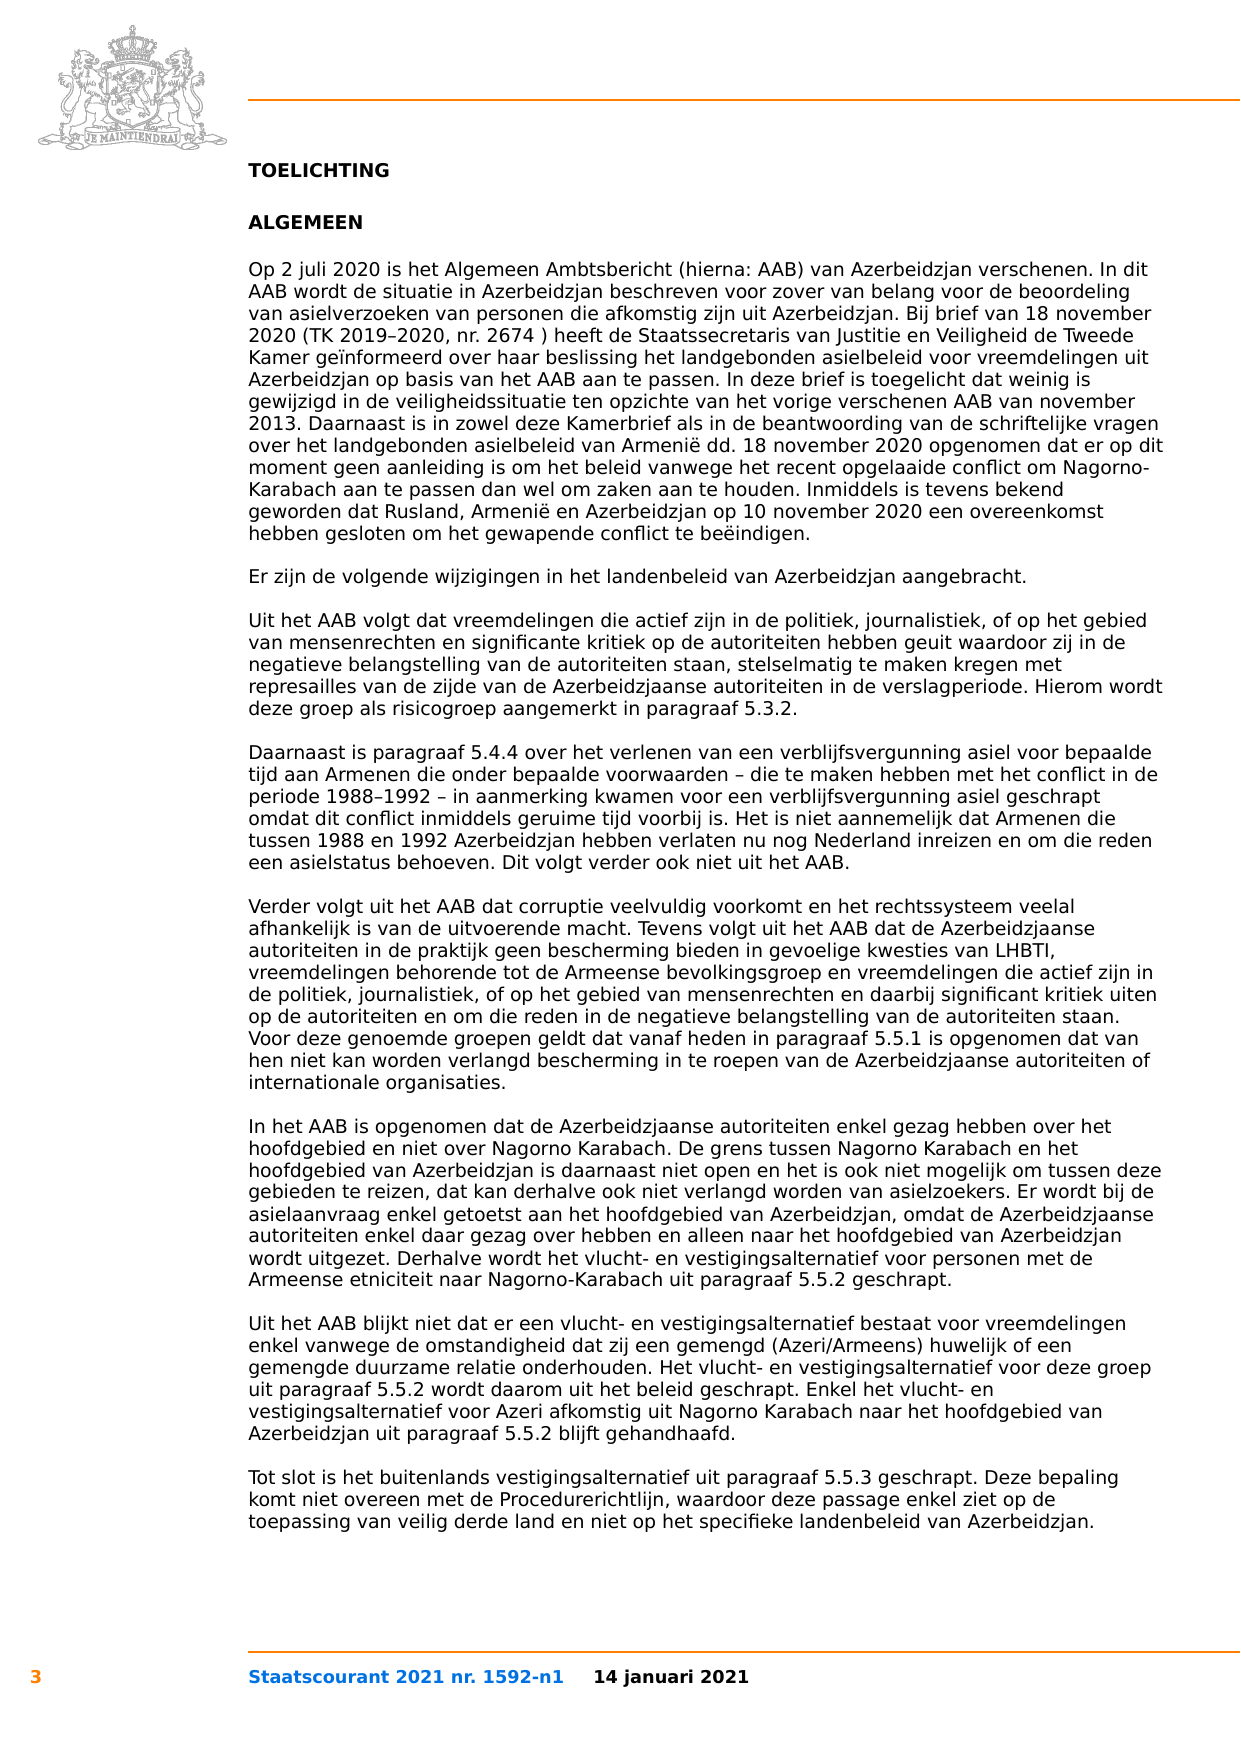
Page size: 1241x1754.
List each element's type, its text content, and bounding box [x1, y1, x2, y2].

subtitle ALGEMEEN [248, 212, 1163, 234]
text Verder volgt uit het AAB dat corruptie veelvuldig voorkomt en het rechtssysteem veelal afhankelijk is van de uitvoerende macht. Tevens volgt uit het AAB dat de Azerbeidzjaanse autoriteiten in de praktijk geen bescherming bieden in gevoelige kwesties van LHBTI, vreemdelingen behorende tot de Armeense bevolkingsgroep en vreemdelingen die actief zijn in de politiek, journalistiek, of op het gebied van mensenrechten en daarbij significant kritiek uiten op de autoriteiten en om die reden in de negatieve belangstelling van de autoriteiten staan. Voor deze genoemde groepen geldt dat vanaf heden in paragraaf 5.5.1 is opgenomen dat van hen niet kan worden verlangd bescherming in te roepen van de Azerbeidzjaanse autoriteiten of internationale organisaties. [248, 896, 1163, 1094]
text Er zijn de volgende wijzigingen in het landenbeleid van Azerbeidzjan aangebracht. [248, 566, 1163, 588]
text Op 2 juli 2020 is het Algemeen Ambtsbericht (hierna: AAB) van Azerbeidzjan verschenen. In dit AAB wordt de situatie in Azerbeidzjan beschreven voor zover van belang voor de beoordeling van asielverzoeken van personen die afkomstig zijn uit Azerbeidzjan. Bij brief van 18 november 2020 (TK 2019–2020, nr. 2674 ) heeft de Staatssecretaris van Justitie en Veiligheid de Tweede Kamer geïnformeerd over haar beslissing het landgebonden asielbeleid voor vreemdelingen uit Azerbeidzjan op basis van het AAB aan te passen. In deze brief is toegelicht dat weinig is gewijzigd in de veiligheidssituatie ten opzichte van het vorige verschenen AAB van november 2013. Daarnaast is in zowel deze Kamerbrief als in de beantwoording van de schriftelijke vragen over het landgebonden asielbeleid van Armenië dd. 18 november 2020 opgenomen dat er op dit moment geen aanleiding is om het beleid vanwege het recent opgelaaide conflict om Nagorno-Karabach aan te passen dan wel om zaken aan te houden. Inmiddels is tevens bekend geworden dat Rusland, Armenië en Azerbeidzjan op 10 november 2020 een overeenkomst hebben gesloten om het gewapende conflict te beëindigen. [248, 259, 1163, 544]
text Tot slot is het buitenlands vestigingsalternatief uit paragraaf 5.5.3 geschrapt. Deze bepaling komt niet overeen met de Procedurerichtlijn, waardoor deze passage enkel ziet op de toepassing van veilig derde land en niet op het specifieke landenbeleid van Azerbeidzjan. [248, 1467, 1163, 1533]
text Uit het AAB volgt dat vreemdelingen die actief zijn in de politiek, journalistiek, of op het gebied van mensenrechten en significante kritiek op de autoriteiten hebben geuit waardoor zij in de negatieve belangstelling van de autoriteiten staan, stelselmatig te maken kregen met represailles van de zijde van de Azerbeidzjaanse autoriteiten in de verslagperiode. Hierom wordt deze groep als risicogroep aangemerkt in paragraaf 5.3.2. [248, 610, 1163, 720]
picture [38, 25, 227, 150]
text In het AAB is opgenomen dat de Azerbeidzjaanse autoriteiten enkel gezag hebben over het hoofdgebied en niet over Nagorno Karabach. De grens tussen Nagorno Karabach en het hoofdgebied van Azerbeidzjan is daarnaast niet open en het is ook niet mogelijk om tussen deze gebieden te reizen, dat kan derhalve ook niet verlangd worden van asielzoekers. Er wordt bij de asielaanvraag enkel getoetst aan het hoofdgebied van Azerbeidzjan, omdat de Azerbeidzjaanse autoriteiten enkel daar gezag over hebben en alleen naar het hoofdgebied van Azerbeidzjan wordt uitgezet. Derhalve wordt het vlucht- en vestigingsalternatief voor personen met de Armeense etniciteit naar Nagorno-Karabach uit paragraaf 5.5.2 geschrapt. [248, 1116, 1163, 1291]
text Daarnaast is paragraaf 5.4.4 over het verlenen van een verblijfsvergunning asiel voor bepaalde tijd aan Armenen die onder bepaalde voorwaarden – die te maken hebben met het conflict in de periode 1988–1992 – in aanmerking kwamen voor een verblijfsvergunning asiel geschrapt omdat dit conflict inmiddels geruime tijd voorbij is. Het is niet aannemelijk dat Armenen die tussen 1988 en 1992 Azerbeidzjan hebben verlaten nu nog Nederland inreizen en om die reden een asielstatus behoeven. Dit volgt verder ook niet uit het AAB. [248, 742, 1163, 874]
text Uit het AAB blijkt niet dat er een vlucht- en vestigingsalternatief bestaat voor vreemdelingen enkel vanwege de omstandigheid dat zij een gemengd (Azeri/Armeens) huwelijk of een gemengde duurzame relatie onderhouden. Het vlucht- en vestigingsalternatief voor deze groep uit paragraaf 5.5.2 wordt daarom uit het beleid geschrapt. Enkel het vlucht- en vestigingsalternatief voor Azeri afkomstig uit Nagorno Karabach naar het hoofdgebied van Azerbeidzjan uit paragraaf 5.5.2 blijft gehandhaafd. [248, 1313, 1163, 1445]
subtitle TOELICHTING [248, 160, 1163, 182]
